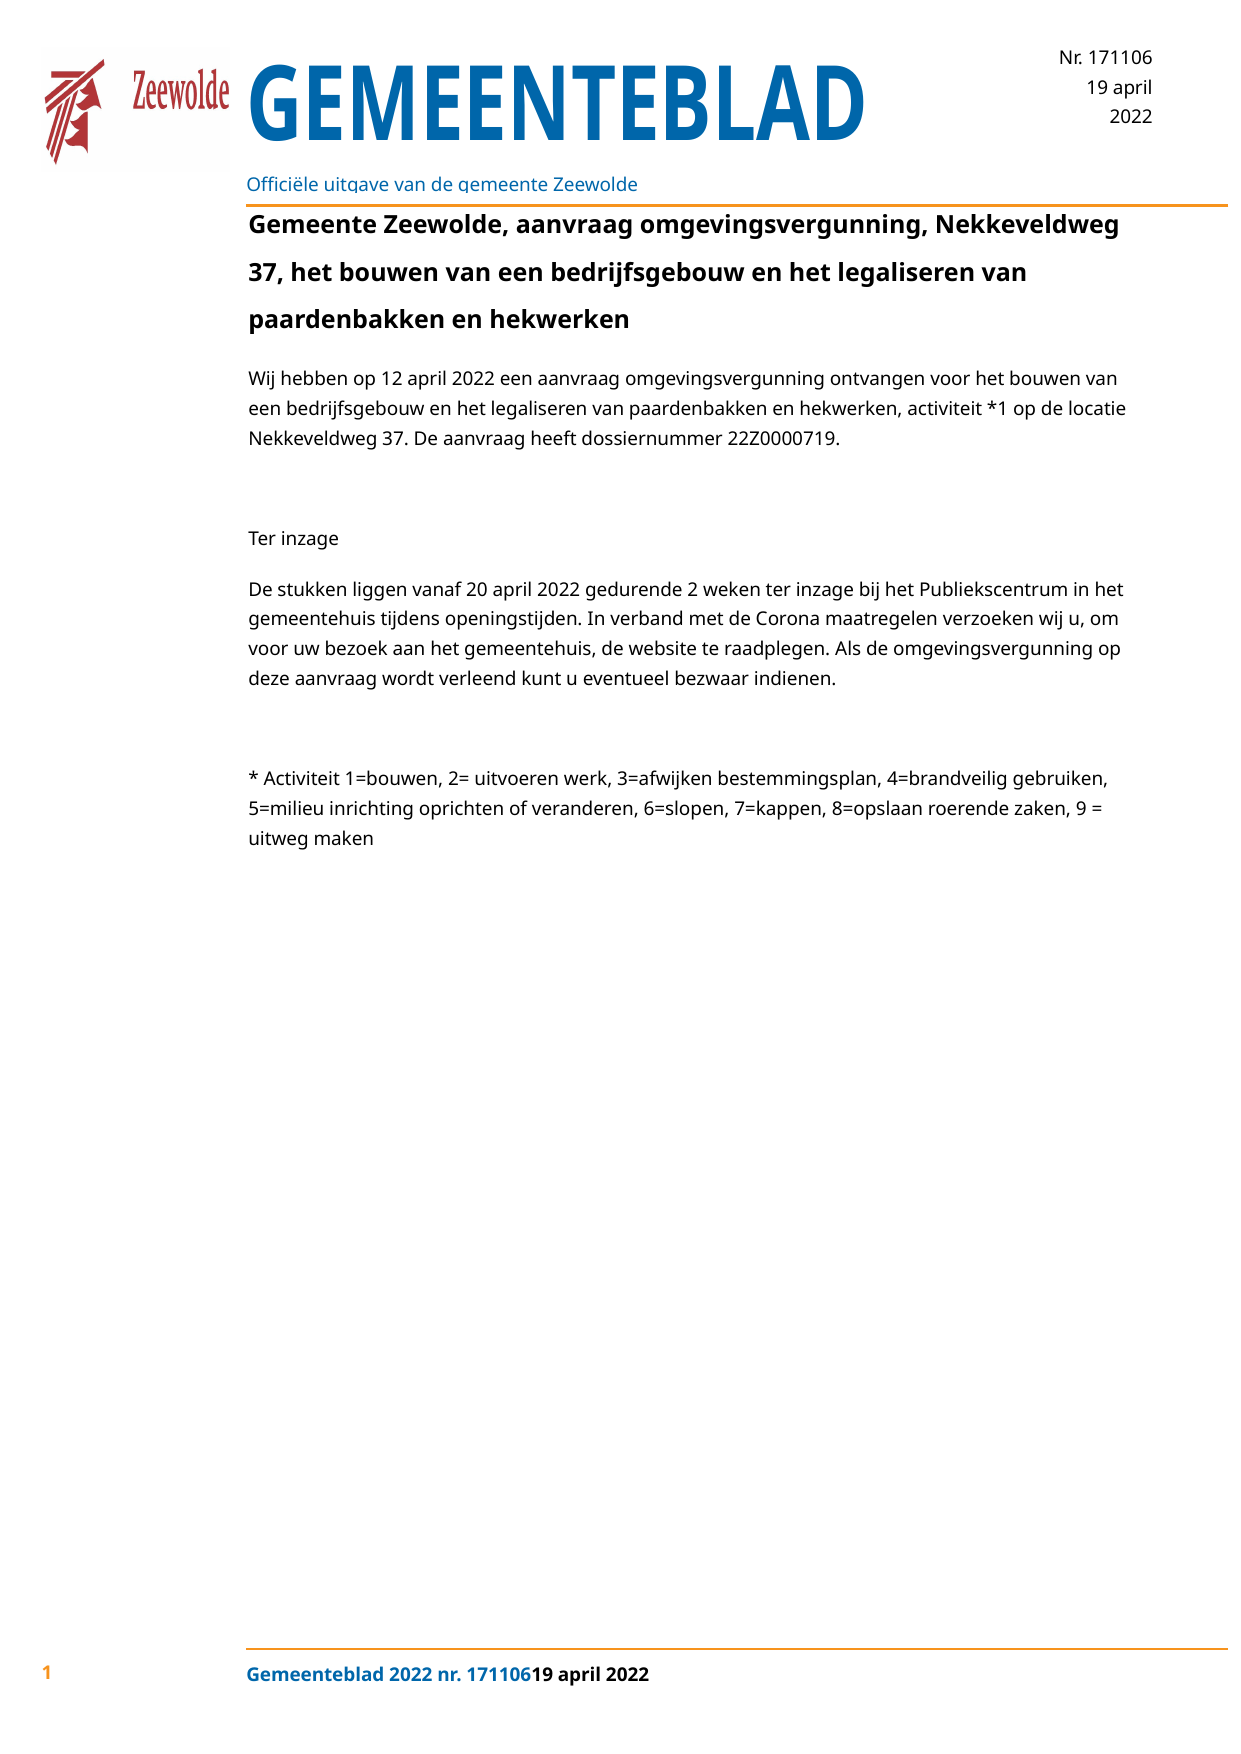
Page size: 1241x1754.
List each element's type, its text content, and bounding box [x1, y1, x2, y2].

picture [41, 47, 231, 172]
text Gemeente Zeewolde, aanvraag omgevingsvergunning, Nekkeveldweg 37, het bouwen van een bedrijfsgebouw en het legaliseren van paardenbakken en hekwerken [248, 207, 1152, 336]
text Wij hebben op 12 april 2022 een aanvraag omgevingsvergunning ontvangen voor het bouwen van een bedrijfsgebouw en het legaliseren van paardenbakken en hekwerken, activiteit *1 op de locatie Nekkeveldweg 37. De aanvraag heeft dossiernummer 22Z0000719. [248, 366, 1152, 450]
text Ter inzage [248, 526, 1152, 551]
text De stukken liggen vanaf 20 april 2022 gedurende 2 weken ter inzage bij het Publiekscentrum in het gemeentehuis tijdens openingstijden. In verband met de Corona maatregelen verzoeken wij u, om voor uw bezoek aan het gemeentehuis, de website te raadplegen. Als de omgevingsvergunning op deze aanvraag wordt verleend kunt u eventueel bezwaar indienen. [248, 576, 1152, 690]
text * Activiteit 1=bouwen, 2= uitvoeren werk, 3=afwijken bestemmingsplan, 4=brandveilig gebruiken, 5=milieu inrichting oprichten of veranderen, 6=slopen, 7=kappen, 8=opslaan roerende zaken, 9 = uitweg maken [248, 766, 1152, 850]
